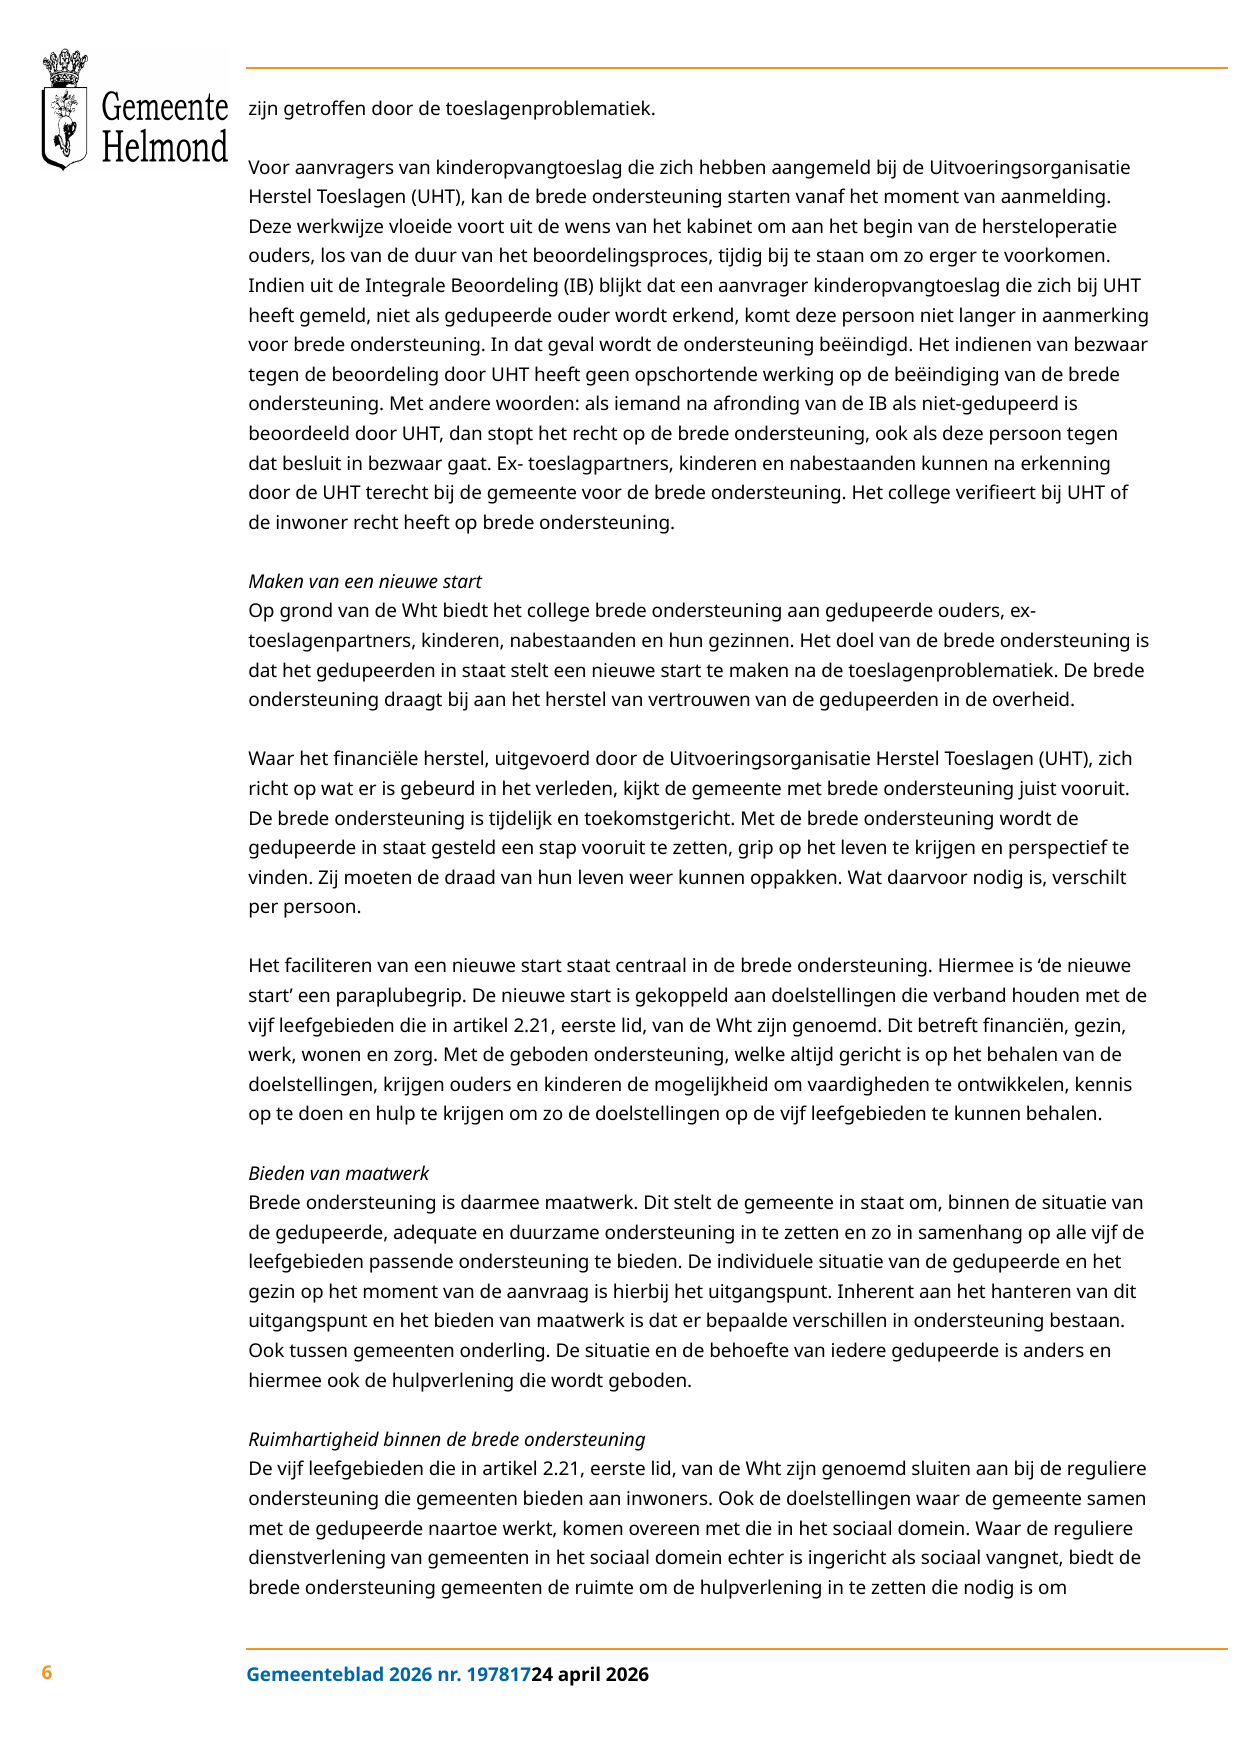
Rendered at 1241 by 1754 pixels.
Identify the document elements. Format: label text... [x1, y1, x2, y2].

text Bieden van maatwerk [248, 1160, 1152, 1186]
text Maken van een nieuwe start [248, 568, 1152, 594]
text Ruimhartigheid binnen de brede ondersteuning [248, 1426, 1152, 1452]
picture [41, 47, 231, 172]
text Waar het financiële herstel, uitgevoerd door de Uitvoeringsorganisatie Herstel Toeslagen (UHT), zich richt op wat er is gebeurd in het verleden, kijkt de gemeente met brede ondersteuning juist vooruit. De brede ondersteuning is tijdelijk en toekomstgericht. Met de brede ondersteuning wordt de gedupeerde in staat gesteld een stap vooruit te zetten, grip op het leven te krijgen en perspectief te vinden. Zij moeten de draad van hun leven weer kunnen oppakken. Wat daarvoor nodig is, verschilt per persoon. [248, 746, 1152, 919]
text zijn getroffen door de toeslagenproblematiek. [248, 95, 1152, 121]
text Het faciliteren van een nieuwe start staat centraal in de brede ondersteuning. Hiermee is ‘de nieuwe start’ een paraplubegrip. De nieuwe start is gekoppeld aan doelstellingen die verband houden met de vijf leefgebieden die in artikel 2.21, eerste lid, van de Wht zijn genoemd. Dit betreft financiën, gezin, werk, wonen en zorg. Met de geboden ondersteuning, welke altijd gericht is op het behalen van de doelstellingen, krijgen ouders en kinderen de mogelijkheid om vaardigheden te ontwikkelen, kennis op te doen en hulp te krijgen om zo de doelstellingen op de vijf leefgebieden te kunnen behalen. [248, 953, 1152, 1126]
text De vijf leefgebieden die in artikel 2.21, eerste lid, van de Wht zijn genoemd sluiten aan bij de reguliere ondersteuning die gemeenten bieden aan inwoners. Ook de doelstellingen waar de gemeente samen met de gedupeerde naartoe werkt, komen overeen met die in het sociaal domein. Waar de reguliere dienstverlening van gemeenten in het sociaal domein echter is ingericht als sociaal vangnet, biedt de brede ondersteuning gemeenten de ruimte om de hulpverlening in te zetten die nodig is om [248, 1456, 1152, 1600]
text Op grond van de Wht biedt het college brede ondersteuning aan gedupeerde ouders, ex- toeslagenpartners, kinderen, nabestaanden en hun gezinnen. Het doel van de brede ondersteuning is dat het gedupeerden in staat stelt een nieuwe start te maken na de toeslagenproblematiek. De brede ondersteuning draagt bij aan het herstel van vertrouwen van de gedupeerden in de overheid. [248, 598, 1152, 712]
text Brede ondersteuning is daarmee maatwerk. Dit stelt de gemeente in staat om, binnen de situatie van de gedupeerde, adequate en duurzame ondersteuning in te zetten en zo in samenhang op alle vijf de leefgebieden passende ondersteuning te bieden. De individuele situatie van de gedupeerde en het gezin op het moment van de aanvraag is hierbij het uitgangspunt. Inherent aan het hanteren van dit uitgangspunt en het bieden van maatwerk is dat er bepaalde verschillen in ondersteuning bestaan. Ook tussen gemeenten onderling. De situatie en de behoefte van iedere gedupeerde is anders en hiermee ook de hulpverlening die wordt geboden. [248, 1189, 1152, 1393]
text Voor aanvragers van kinderopvangtoeslag die zich hebben aangemeld bij de Uitvoeringsorganisatie Herstel Toeslagen (UHT), kan de brede ondersteuning starten vanaf het moment van aanmelding. Deze werkwijze vloeide voort uit de wens van het kabinet om aan het begin van de hersteloperatie ouders, los van de duur van het beoordelingsproces, tijdig bij te staan om zo erger te voorkomen. Indien uit de Integrale Beoordeling (IB) blijkt dat een aanvrager kinderopvangtoeslag die zich bij UHT heeft gemeld, niet als gedupeerde ouder wordt erkend, komt deze persoon niet langer in aanmerking voor brede ondersteuning. In dat geval wordt de ondersteuning beëindigd. Het indienen van bezwaar tegen de beoordeling door UHT heeft geen opschortende werking op de beëindiging van de brede ondersteuning. Met andere woorden: als iemand na afronding van de IB als niet-gedupeerd is beoordeeld door UHT, dan stopt het recht op de brede ondersteuning, ook als deze persoon tegen dat besluit in bezwaar gaat. Ex- toeslagpartners, kinderen en nabestaanden kunnen na erkenning door de UHT terecht bij de gemeente voor de brede ondersteuning. Het college verifieert bij UHT of de inwoner recht heeft op brede ondersteuning. [248, 154, 1152, 535]
